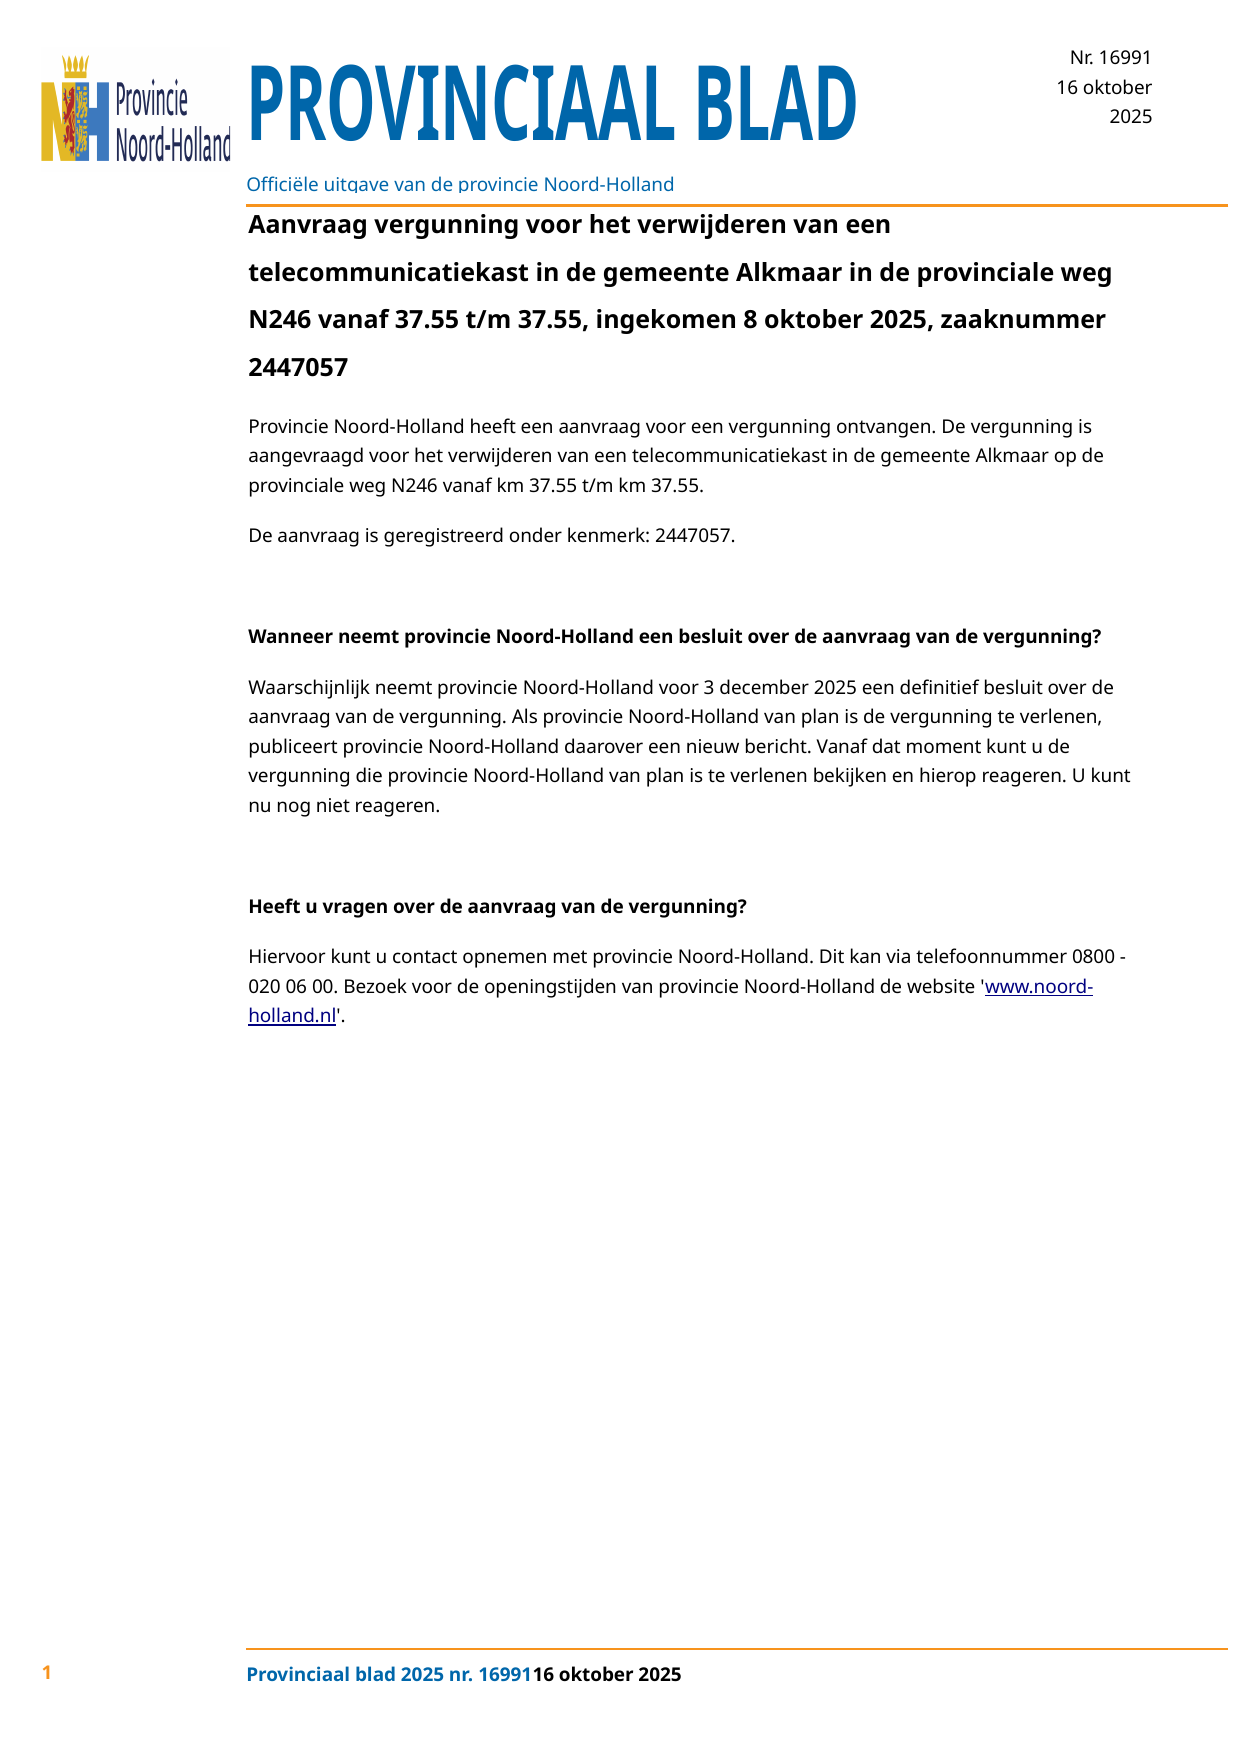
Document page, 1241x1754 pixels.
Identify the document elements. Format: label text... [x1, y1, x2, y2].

text Provincie Noord-Holland heeft een aanvraag voor een vergunning ontvangen. De vergunning is aangevraagd voor het verwijderen van een telecommunicatiekast in de gemeente Alkmaar op de provinciale weg N246 vanaf km 37.55 t/m km 37.55. [248, 413, 1152, 498]
text Hiervoor kunt u contact opnemen met provincie Noord-Holland. Dit kan via telefoonnummer 0800 - 020 06 00. Bezoek voor de openingstijden van provincie Noord-Holland de website 'www.noord-holland.nl'. [248, 943, 1152, 1028]
picture [41, 47, 231, 172]
text Aanvraag vergunning voor het verwijderen van een telecommunicatiekast in de gemeente Alkmaar in de provinciale weg N246 vanaf 37.55 t/m 37.55, ingekomen 8 oktober 2025, zaaknummer 2447057 [248, 207, 1152, 384]
text Heeft u vragen over de aanvraag van de vergunning? [248, 893, 1152, 919]
text Wanneer neemt provincie Noord-Holland een besluit over de aanvraag van de vergunning? [248, 623, 1152, 649]
text Waarschijnlijk neemt provincie Noord-Holland voor 3 december 2025 een definitief besluit over de aanvraag van de vergunning. Als provincie Noord-Holland van plan is de vergunning te verlenen, publiceert provincie Noord-Holland daarover een nieuw bericht. Vanaf dat moment kunt u de vergunning die provincie Noord-Holland van plan is te verlenen bekijken en hierop reageren. U kunt nu nog niet reageren. [248, 674, 1152, 818]
text De aanvraag is geregistreerd onder kenmerk: 2447057. [248, 523, 1152, 548]
